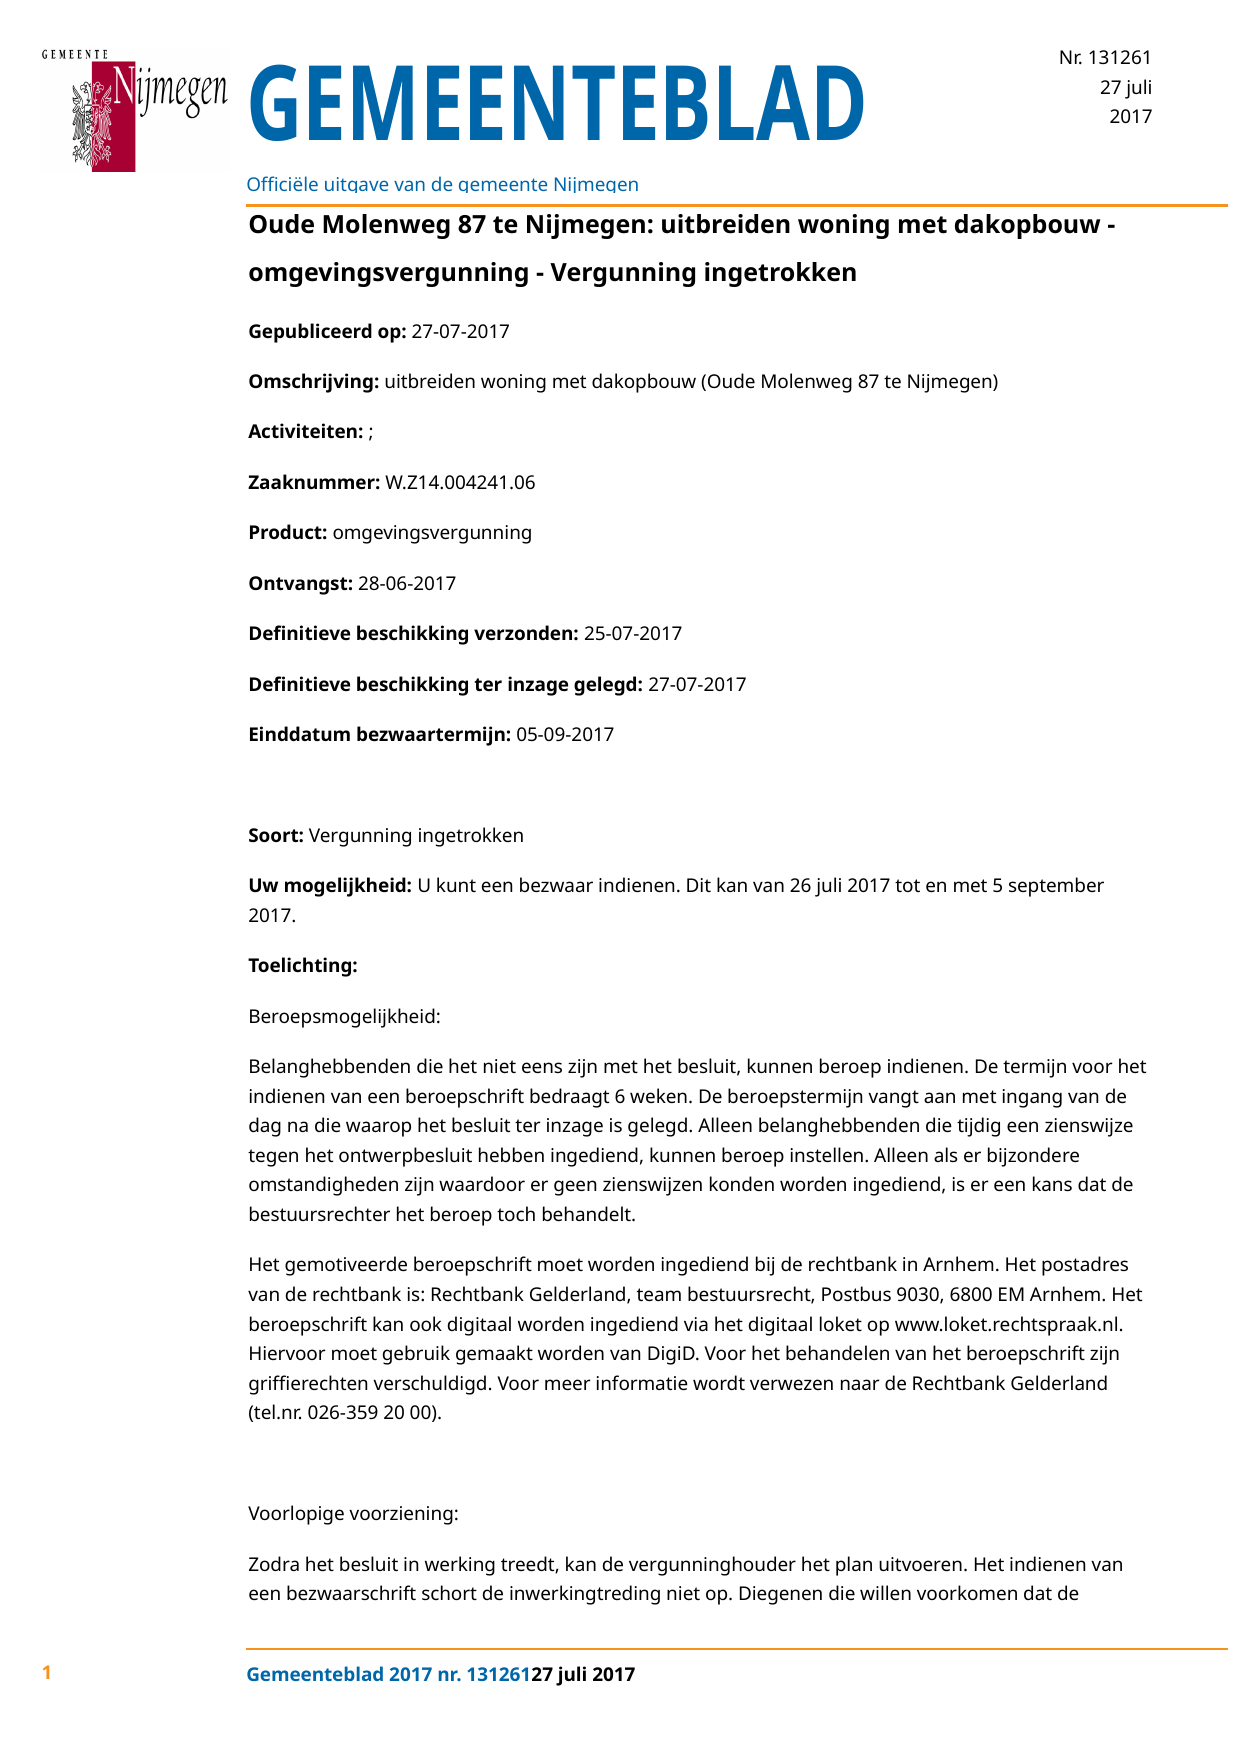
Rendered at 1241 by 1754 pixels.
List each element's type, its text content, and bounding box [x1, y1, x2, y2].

text Product: omgevingsvergunning [248, 519, 1152, 545]
text Oude Molenweg 87 te Nijmegen: uitbreiden woning met dakopbouw - omgevingsvergunning - Vergunning ingetrokken [248, 207, 1152, 288]
text Soort: Vergunning ingetrokken [248, 822, 1152, 848]
text Gepubliceerd op: 27-07-2017 [248, 318, 1152, 344]
text Toelichting: [248, 952, 1152, 978]
text Het gemotiveerde beroepschrift moet worden ingediend bij de rechtbank in Arnhem. Het postadres van de rechtbank is: Rechtbank Gelderland, team bestuursrecht, Postbus 9030, 6800 EM Arnhem. Het beroepschrift kan ook digitaal worden ingediend via het digitaal loket op www.loket.rechtspraak.nl. Hiervoor moet gebruik gemaakt worden van DigiD. Voor het behandelen van het beroepschrift zijn griffierechten verschuldigd. Voor meer informatie wordt verwezen naar de Rechtbank Gelderland (tel.nr. 026-359 20 00). [248, 1252, 1152, 1425]
text Zaaknummer: W.Z14.004241.06 [248, 469, 1152, 495]
text Definitieve beschikking ter inzage gelegd: 27-07-2017 [248, 671, 1152, 697]
text Omschrijving: uitbreiden woning met dakopbouw (Oude Molenweg 87 te Nijmegen) [248, 368, 1152, 394]
picture [41, 47, 231, 172]
text Zodra het besluit in werking treedt, kan de vergunninghouder het plan uitvoeren. Het indienen van een bezwaarschrift schort de inwerkingtreding niet op. Diegenen die willen voorkomen dat de [248, 1551, 1152, 1606]
text Ontvangst: 28-06-2017 [248, 570, 1152, 596]
text Voorlopige voorziening: [248, 1500, 1152, 1526]
text Belanghebbenden die het niet eens zijn met het besluit, kunnen beroep indienen. De termijn voor het indienen van een beroepschrift bedraagt 6 weken. De beroepstermijn vangt aan met ingang van de dag na die waarop het besluit ter inzage is gelegd. Alleen belanghebbenden die tijdig een zienswijze tegen het ontwerpbesluit hebben ingediend, kunnen beroep instellen. Alleen als er bijzondere omstandigheden zijn waardoor er geen zienswijzen konden worden ingediend, is er een kans dat de bestuursrechter het beroep toch behandelt. [248, 1053, 1152, 1227]
text Beroepsmogelijkheid: [248, 1003, 1152, 1029]
text Einddatum bezwaartermijn: 05-09-2017 [248, 721, 1152, 747]
text Definitieve beschikking verzonden: 25-07-2017 [248, 620, 1152, 646]
text Activiteiten: ; [248, 419, 1152, 444]
text Uw mogelijkheid: U kunt een bezwaar indienen. Dit kan van 26 juli 2017 tot en met 5 september 2017. [248, 872, 1152, 928]
